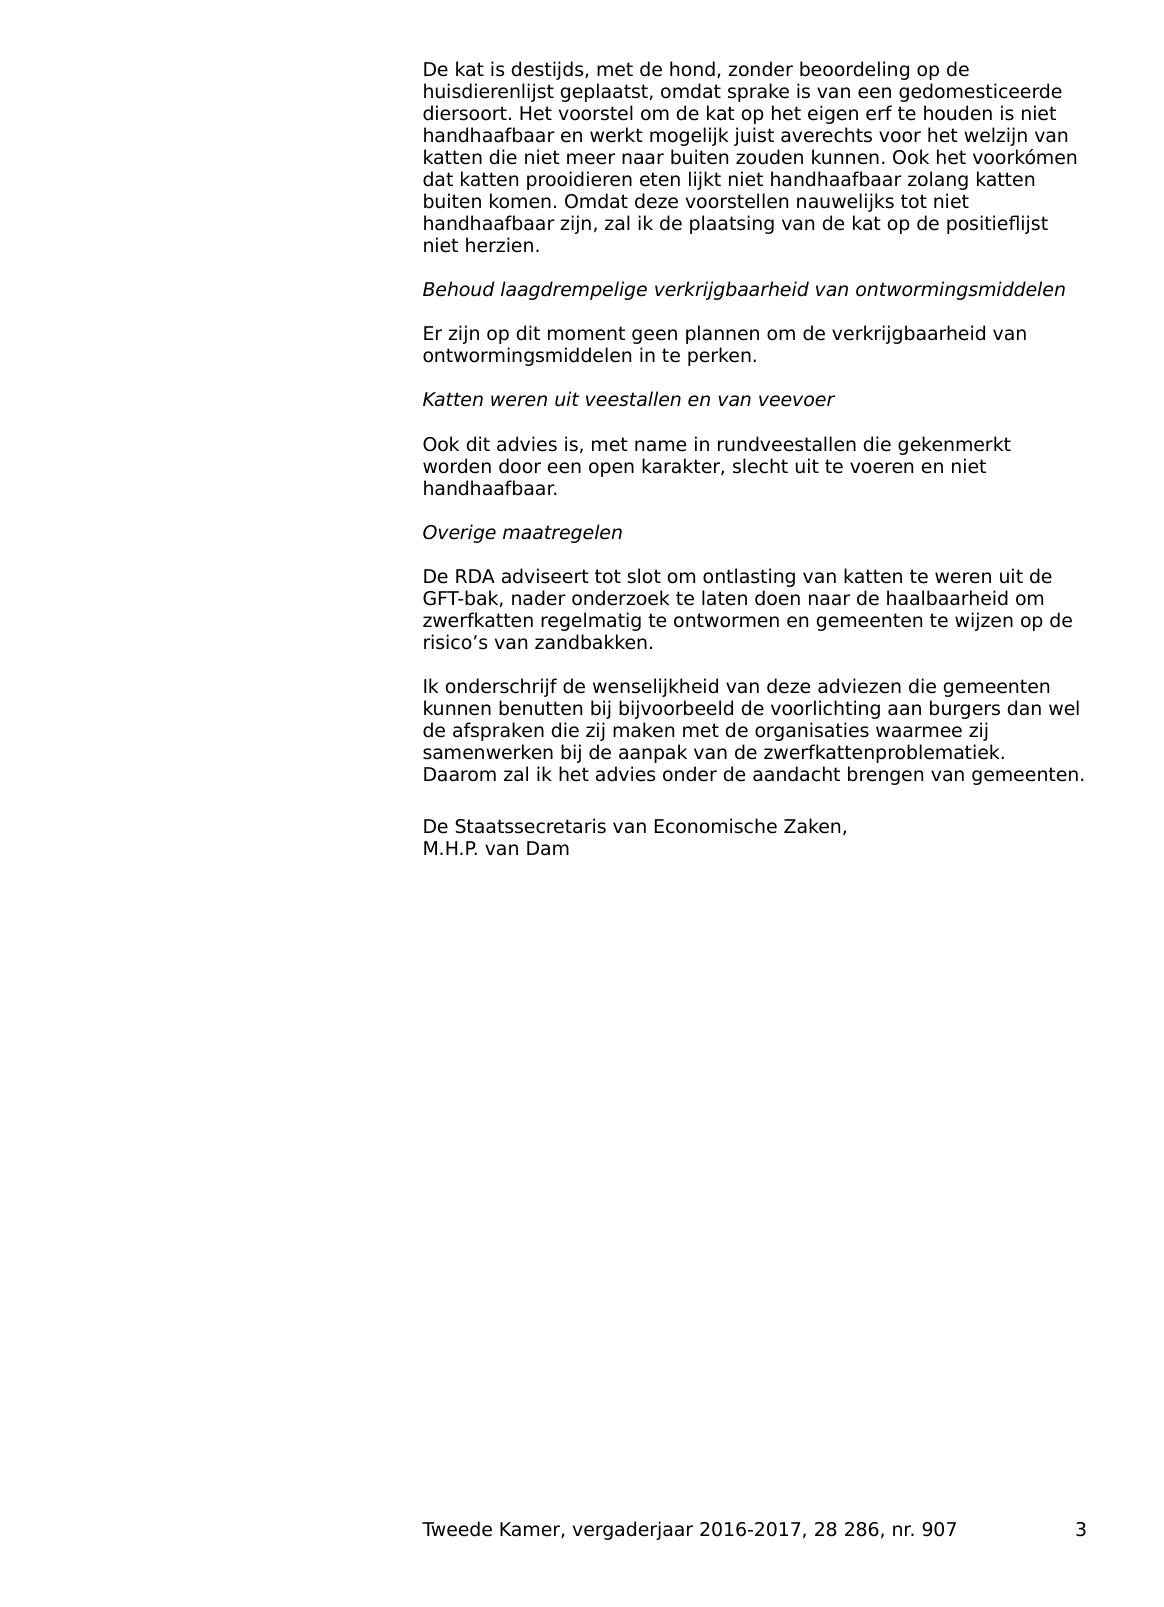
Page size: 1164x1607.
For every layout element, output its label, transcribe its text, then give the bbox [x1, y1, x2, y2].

text De kat is destijds, met de hond, zonder beoordeling op de huisdierenlijst geplaatst, omdat sprake is van een gedomesticeerde diersoort. Het voorstel om de kat op het eigen erf te houden is niet handhaafbaar en werkt mogelijk juist averechts voor het welzijn van katten die niet meer naar buiten zouden kunnen. Ook het voorkómen dat katten prooidieren eten lijkt niet handhaafbaar zolang katten buiten komen. Omdat deze voorstellen nauwelijks tot niet handhaafbaar zijn, zal ik de plaatsing van de kat op de positieflijst niet herzien. [422, 59, 1087, 257]
text De Staatssecretaris van Economische Zaken, M.H.P. van Dam [422, 816, 1087, 860]
text Ook dit advies is, met name in rundveestallen die gekenmerkt worden door een open karakter, slecht uit te voeren en niet handhaafbaar. [422, 433, 1087, 499]
subtitle Katten weren uit veestallen en van veevoer [422, 389, 1087, 411]
text Er zijn op dit moment geen plannen om de verkrijgbaarheid van ontwormingsmiddelen in te perken. [422, 323, 1087, 367]
subtitle Behoud laagdrempelige verkrijgbaarheid van ontwormingsmiddelen [422, 279, 1087, 301]
subtitle Overige maatregelen [422, 522, 1087, 544]
text De RDA adviseert tot slot om ontlasting van katten te weren uit de GFT-bak, nader onderzoek te laten doen naar de haalbaarheid om zwerfkatten regelmatig te ontwormen en gemeenten te wijzen op de risico’s van zandbakken. [422, 566, 1087, 654]
text Ik onderschrijf de wenselijkheid van deze adviezen die gemeenten kunnen benutten bij bijvoorbeeld de voorlichting aan burgers dan wel de afspraken die zij maken met de organisaties waarmee zij samenwerken bij de aanpak van de zwerfkattenproblematiek. Daarom zal ik het advies onder de aandacht brengen van gemeenten. [422, 676, 1087, 786]
